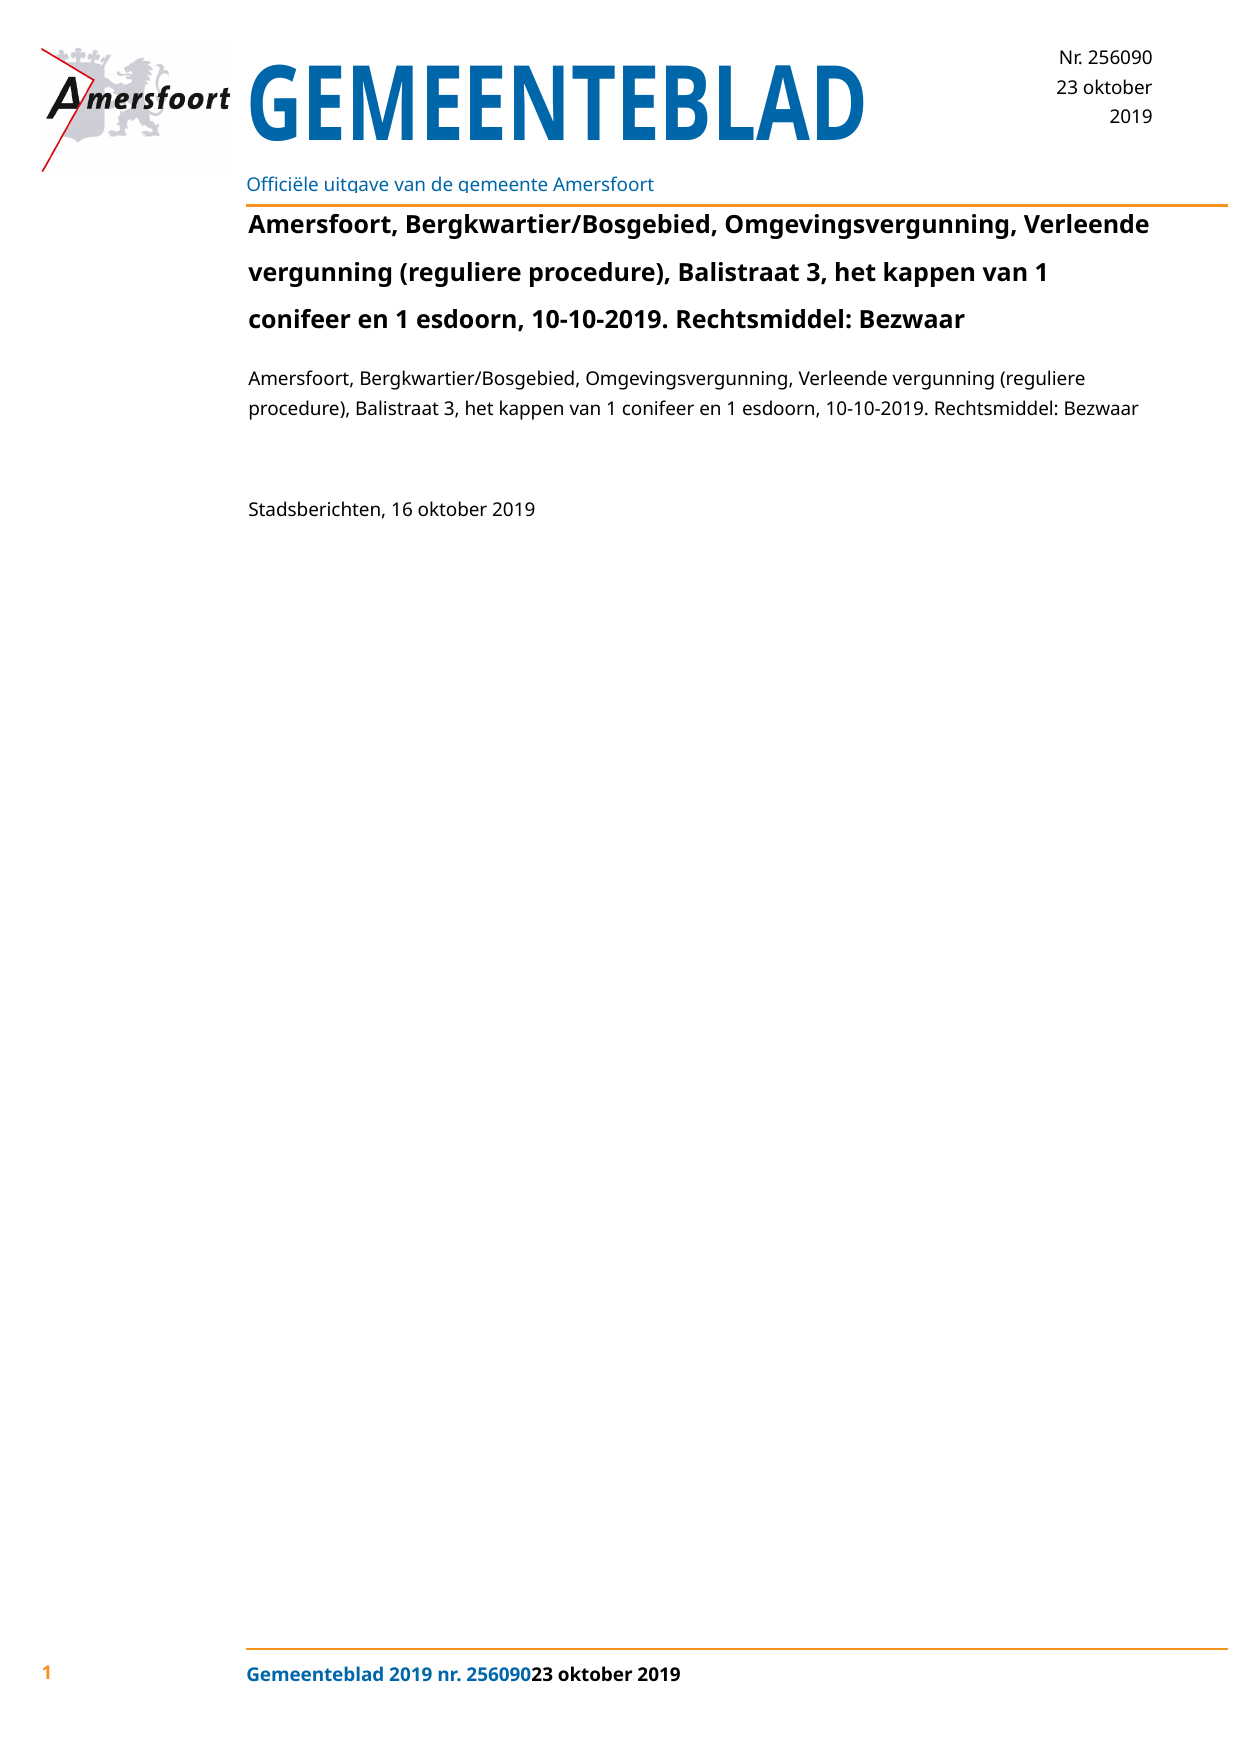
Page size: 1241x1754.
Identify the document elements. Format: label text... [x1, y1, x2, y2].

text Amersfoort, Bergkwartier/Bosgebied, Omgevingsvergunning, Verleende vergunning (reguliere procedure), Balistraat 3, het kappen van 1 conifeer en 1 esdoorn, 10-10-2019. Rechtsmiddel: Bezwaar [248, 207, 1152, 336]
text Amersfoort, Bergkwartier/Bosgebied, Omgevingsvergunning, Verleende vergunning (reguliere procedure), Balistraat 3, het kappen van 1 conifeer en 1 esdoorn, 10-10-2019. Rechtsmiddel: Bezwaar [248, 366, 1152, 421]
picture [41, 47, 231, 172]
text Stadsberichten, 16 oktober 2019 [248, 496, 1152, 522]
